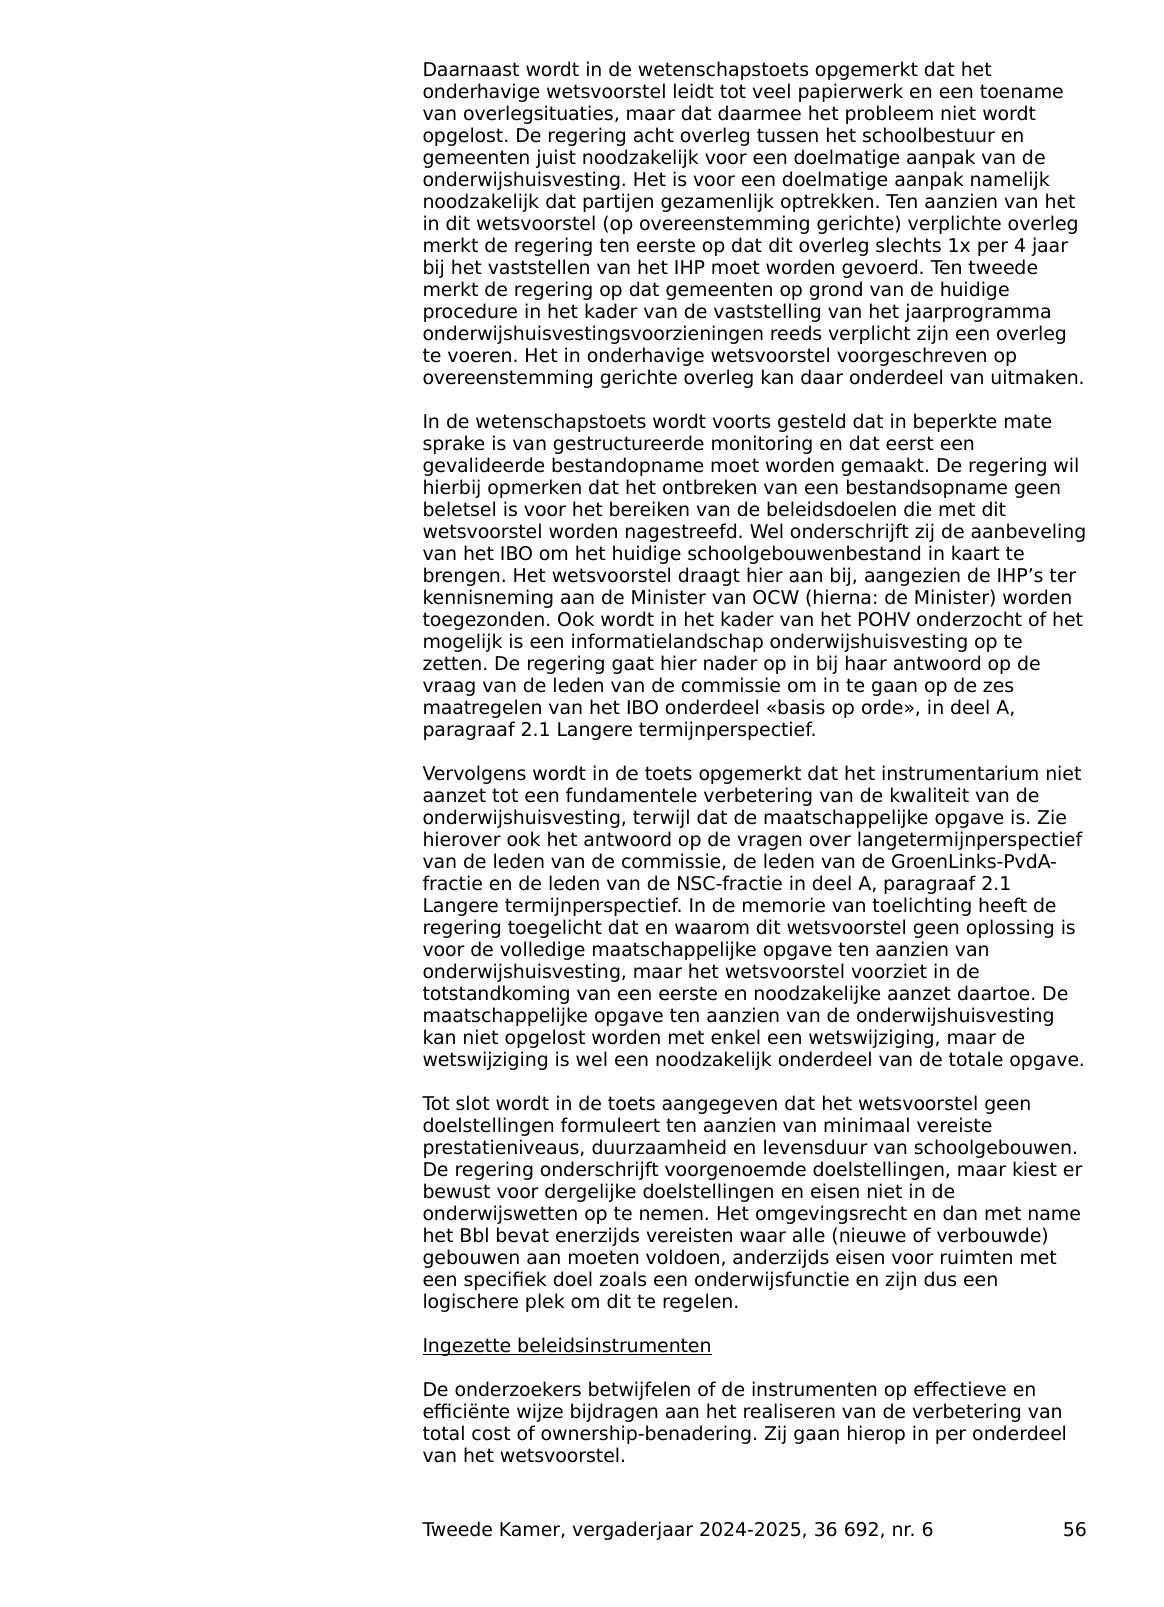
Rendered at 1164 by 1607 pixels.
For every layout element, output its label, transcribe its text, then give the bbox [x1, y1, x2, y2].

subtitle Ingezette beleidsinstrumenten [422, 1335, 1087, 1357]
text Daarnaast wordt in de wetenschapstoets opgemerkt dat het onderhavige wetsvoorstel leidt tot veel papierwerk en een toename van overlegsituaties, maar dat daarmee het probleem niet wordt opgelost. De regering acht overleg tussen het schoolbestuur en gemeenten juist noodzakelijk voor een doelmatige aanpak van de onderwijshuisvesting. Het is voor een doelmatige aanpak namelijk noodzakelijk dat partijen gezamenlijk optrekken. Ten aanzien van het in dit wetsvoorstel (op overeenstemming gerichte) verplichte overleg merkt de regering ten eerste op dat dit overleg slechts 1x per 4 jaar bij het vaststellen van het IHP moet worden gevoerd. Ten tweede merkt de regering op dat gemeenten op grond van de huidige procedure in het kader van de vaststelling van het jaarprogramma onderwijshuisvestingsvoorzieningen reeds verplicht zijn een overleg te voeren. Het in onderhavige wetsvoorstel voorgeschreven op overeenstemming gerichte overleg kan daar onderdeel van uitmaken. [422, 59, 1087, 389]
text De onderzoekers betwijfelen of de instrumenten op effectieve en efficiënte wijze bijdragen aan het realiseren van de verbetering van total cost of ownership-benadering. Zij gaan hierop in per onderdeel van het wetsvoorstel. [422, 1379, 1087, 1467]
text Vervolgens wordt in de toets opgemerkt dat het instrumentarium niet aanzet tot een fundamentele verbetering van de kwaliteit van de onderwijshuisvesting, terwijl dat de maatschappelijke opgave is. Zie hierover ook het antwoord op de vragen over langetermijnperspectief van de leden van de commissie, de leden van de GroenLinks-PvdA-fractie en de leden van de NSC-fractie in deel A, paragraaf 2.1 Langere termijnperspectief. In de memorie van toelichting heeft de regering toegelicht dat en waarom dit wetsvoorstel geen oplossing is voor de volledige maatschappelijke opgave ten aanzien van onderwijshuisvesting, maar het wetsvoorstel voorziet in de totstandkoming van een eerste en noodzakelijke aanzet daartoe. De maatschappelijke opgave ten aanzien van de onderwijshuisvesting kan niet opgelost worden met enkel een wetswijziging, maar de wetswijziging is wel een noodzakelijk onderdeel van de totale opgave. [422, 763, 1087, 1071]
text In de wetenschapstoets wordt voorts gesteld dat in beperkte mate sprake is van gestructureerde monitoring en dat eerst een gevalideerde bestandopname moet worden gemaakt. De regering wil hierbij opmerken dat het ontbreken van een bestandsopname geen beletsel is voor het bereiken van de beleidsdoelen die met dit wetsvoorstel worden nagestreefd. Wel onderschrijft zij de aanbeveling van het IBO om het huidige schoolgebouwenbestand in kaart te brengen. Het wetsvoorstel draagt hier aan bij, aangezien de IHP’s ter kennisneming aan de Minister van OCW (hierna: de Minister) worden toegezonden. Ook wordt in het kader van het POHV onderzocht of het mogelijk is een informatielandschap onderwijshuisvesting op te zetten. De regering gaat hier nader op in bij haar antwoord op de vraag van de leden van de commissie om in te gaan op de zes maatregelen van het IBO onderdeel «basis op orde», in deel A, paragraaf 2.1 Langere termijnperspectief. [422, 411, 1087, 741]
text Tot slot wordt in de toets aangegeven dat het wetsvoorstel geen doelstellingen formuleert ten aanzien van minimaal vereiste prestatieniveaus, duurzaamheid en levensduur van schoolgebouwen. De regering onderschrijft voorgenoemde doelstellingen, maar kiest er bewust voor dergelijke doelstellingen en eisen niet in de onderwijswetten op te nemen. Het omgevingsrecht en dan met name het Bbl bevat enerzijds vereisten waar alle (nieuwe of verbouwde) gebouwen aan moeten voldoen, anderzijds eisen voor ruimten met een specifiek doel zoals een onderwijsfunctie en zijn dus een logischere plek om dit te regelen. [422, 1093, 1087, 1312]
